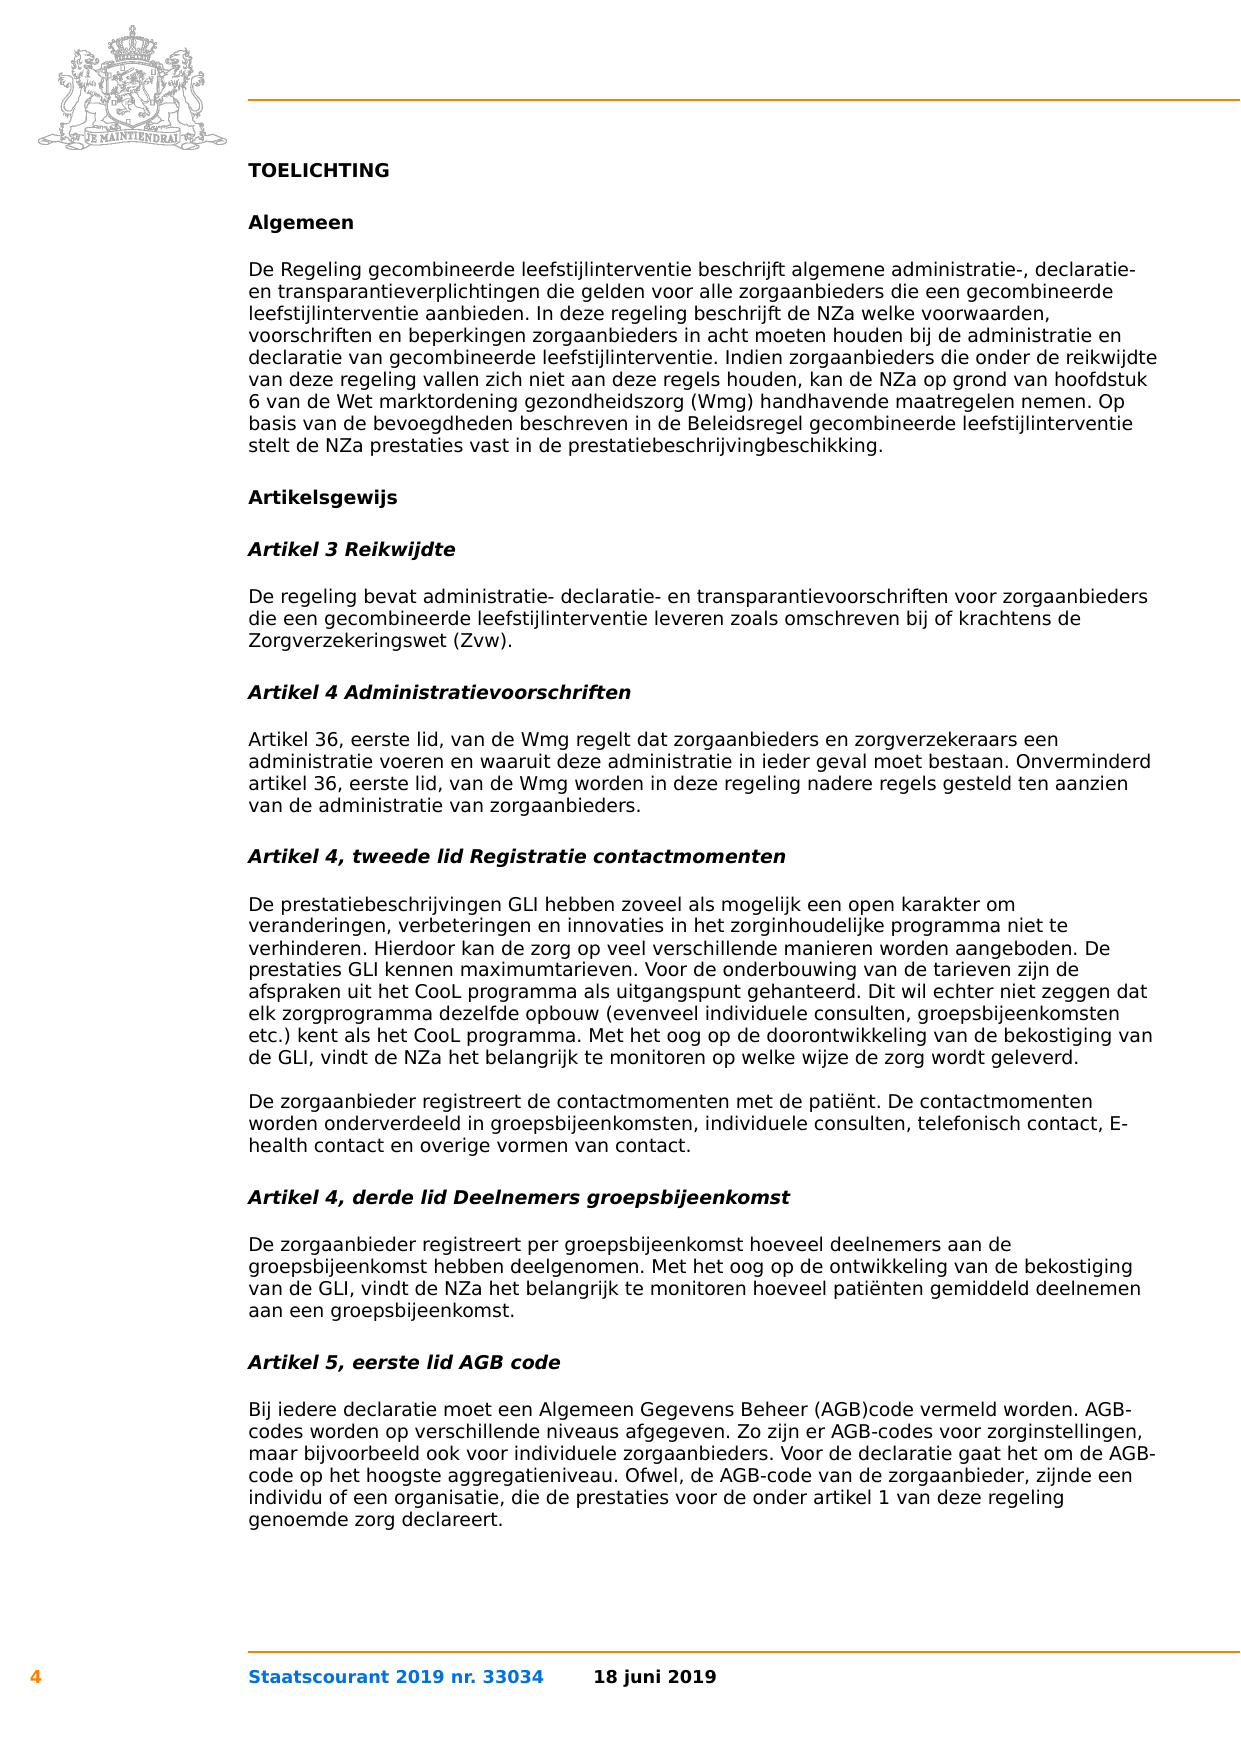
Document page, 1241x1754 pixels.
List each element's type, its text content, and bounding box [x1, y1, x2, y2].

subtitle Artikel 3 Reikwijdte [248, 539, 1163, 561]
text De Regeling gecombineerde leefstijlinterventie beschrijft algemene administratie-, declaratie- en transparantieverplichtingen die gelden voor alle zorgaanbieders die een gecombineerde leefstijlinterventie aanbieden. In deze regeling beschrijft de NZa welke voorwaarden, voorschriften en beperkingen zorgaanbieders in acht moeten houden bij de administratie en declaratie van gecombineerde leefstijlinterventie. Indien zorgaanbieders die onder de reikwijdte van deze regeling vallen zich niet aan deze regels houden, kan de NZa op grond van hoofdstuk 6 van de Wet marktordening gezondheidszorg (Wmg) handhavende maatregelen nemen. Op basis van de bevoegdheden beschreven in de Beleidsregel gecombineerde leefstijlinterventie stelt de NZa prestaties vast in de prestatiebeschrijvingbeschikking. [248, 259, 1163, 457]
text Bij iedere declaratie moet een Algemeen Gegevens Beheer (AGB)code vermeld worden. AGB-codes worden op verschillende niveaus afgegeven. Zo zijn er AGB-codes voor zorginstellingen, maar bijvoorbeeld ook voor individuele zorgaanbieders. Voor de declaratie gaat het om de AGB-code op het hoogste aggregatieniveau. Ofwel, de AGB-code van de zorgaanbieder, zijnde een individu of een organisatie, die de prestaties voor de onder artikel 1 van deze regeling genoemde zorg declareert. [248, 1399, 1163, 1531]
subtitle Artikelsgewijs [248, 487, 1163, 509]
subtitle TOELICHTING [248, 160, 1163, 182]
text De zorgaanbieder registreert de contactmomenten met de patiënt. De contactmomenten worden onderverdeeld in groepsbijeenkomsten, individuele consulten, telefonisch contact, E-health contact en overige vormen van contact. [248, 1091, 1163, 1157]
text Artikel 36, eerste lid, van de Wmg regelt dat zorgaanbieders en zorgverzekeraars een administratie voeren en waaruit deze administratie in ieder geval moet bestaan. Onverminderd artikel 36, eerste lid, van de Wmg worden in deze regeling nadere regels gesteld ten aanzien van de administratie van zorgaanbieders. [248, 728, 1163, 816]
text De zorgaanbieder registreert per groepsbijeenkomst hoeveel deelnemers aan de groepsbijeenkomst hebben deelgenomen. Met het oog op de ontwikkeling van de bekostiging van de GLI, vindt de NZa het belangrijk te monitoren hoeveel patiënten gemiddeld deelnemen aan een groepsbijeenkomst. [248, 1234, 1163, 1322]
subtitle Artikel 5, eerste lid AGB code [248, 1352, 1163, 1374]
subtitle Artikel 4 Administratievoorschriften [248, 682, 1163, 703]
subtitle Algemeen [248, 212, 1163, 234]
subtitle Artikel 4, tweede lid Registratie contactmomenten [248, 846, 1163, 868]
subtitle Artikel 4, derde lid Deelnemers groepsbijeenkomst [248, 1187, 1163, 1209]
text De prestatiebeschrijvingen GLI hebben zoveel als mogelijk een open karakter om veranderingen, verbeteringen en innovaties in het zorginhoudelijke programma niet te verhinderen. Hierdoor kan de zorg op veel verschillende manieren worden aangeboden. De prestaties GLI kennen maximumtarieven. Voor de onderbouwing van de tarieven zijn de afspraken uit het CooL programma als uitgangspunt gehanteerd. Dit wil echter niet zeggen dat elk zorgprogramma dezelfde opbouw (evenveel individuele consulten, groepsbijeenkomsten etc.) kent als het CooL programma. Met het oog op de doorontwikkeling van de bekostiging van de GLI, vindt de NZa het belangrijk te monitoren op welke wijze de zorg wordt geleverd. [248, 893, 1163, 1069]
picture [38, 25, 227, 150]
text De regeling bevat administratie- declaratie- en transparantievoorschriften voor zorgaanbieders die een gecombineerde leefstijlinterventie leveren zoals omschreven bij of krachtens de Zorgverzekeringswet (Zvw). [248, 586, 1163, 652]
